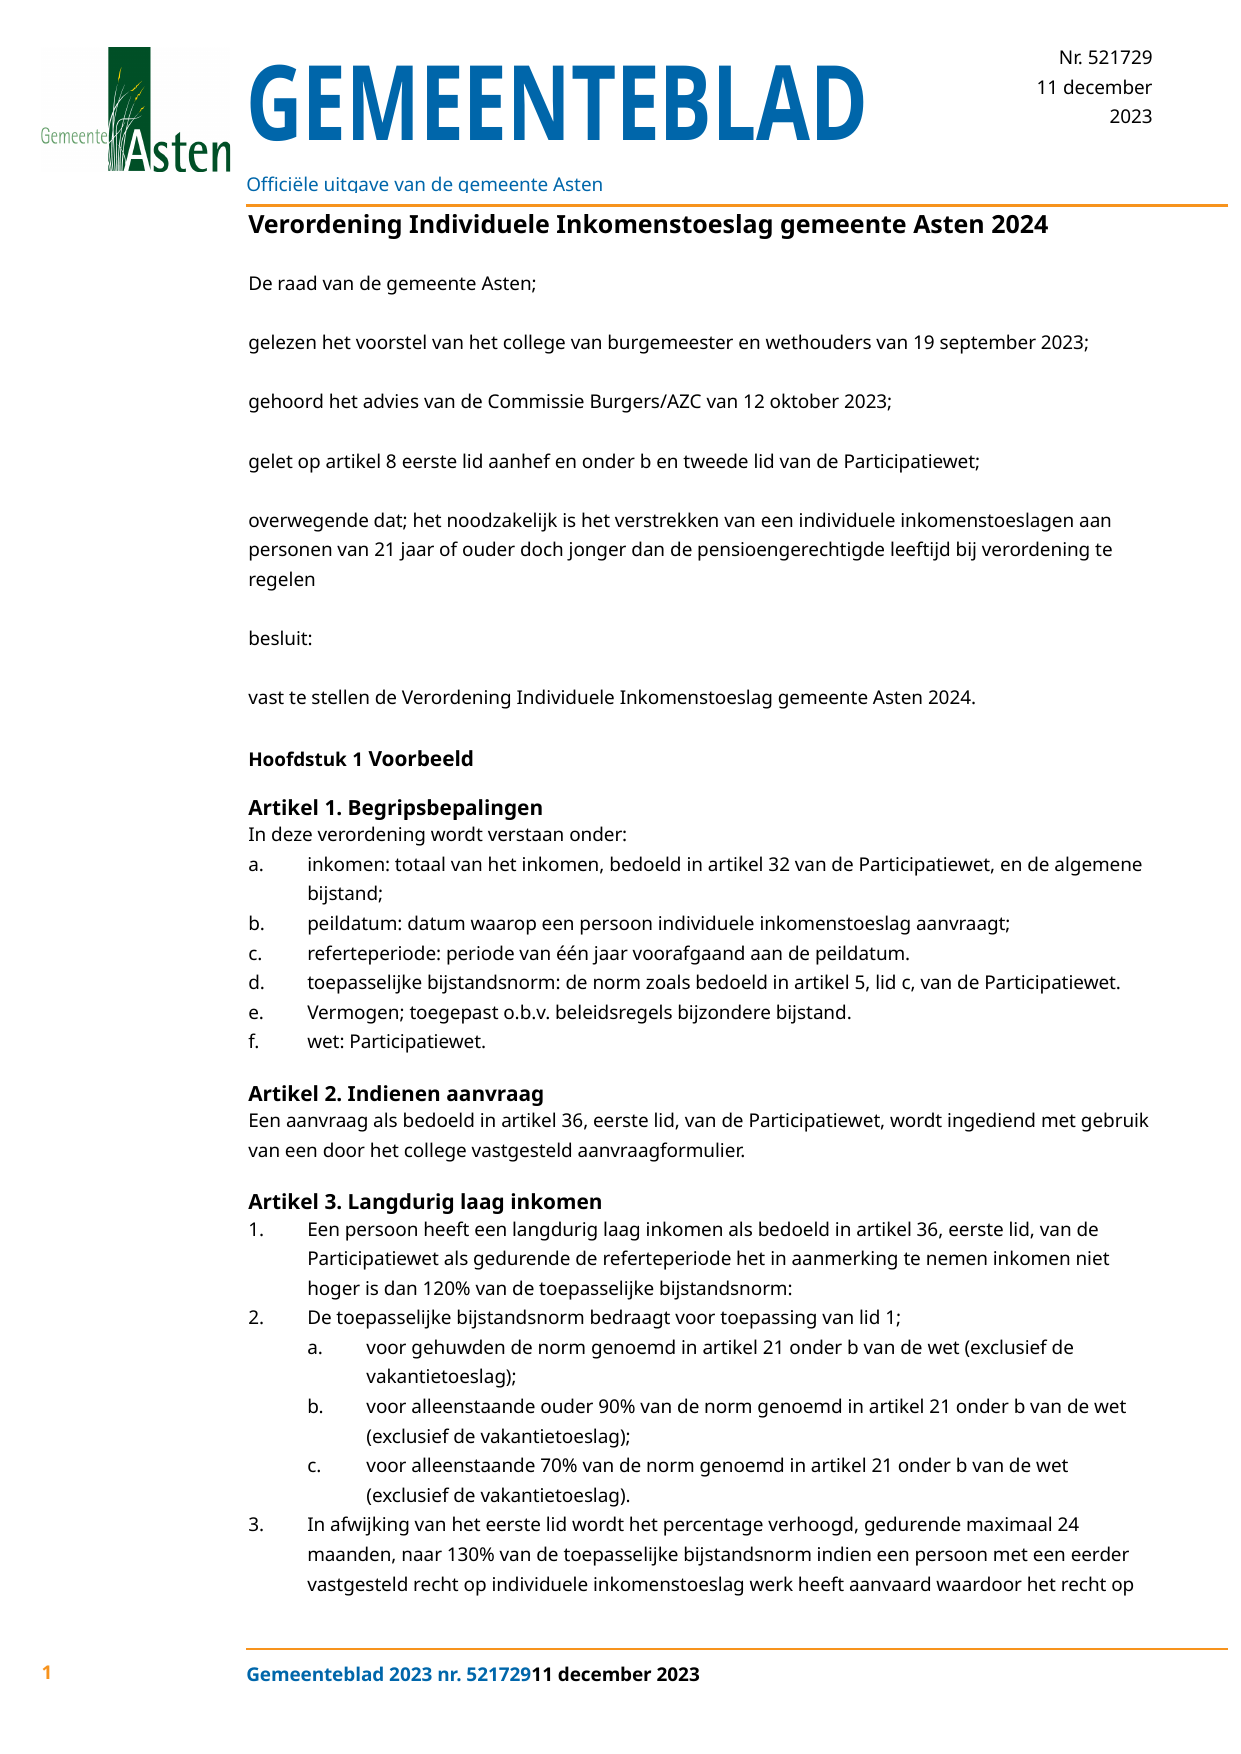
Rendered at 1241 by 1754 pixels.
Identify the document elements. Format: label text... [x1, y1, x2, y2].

picture [41, 47, 231, 172]
list Een persoon heeft een langdurig laag inkomen als bedoeld in artikel 36, eerste lid, van de Participatiewet als gedurende de referteperiode het in aanmerking te nemen inkomen niet hoger is dan 120% van de toepasselijke bijstandsnorm: [248, 1216, 1152, 1301]
text Een aanvraag als bedoeld in artikel 36, eerste lid, van de Participatiewet, wordt ingediend met gebruik van een door het college vastgesteld aanvraagformulier. [248, 1107, 1152, 1163]
list voor alleenstaande ouder 90% van de norm genoemd in artikel 21 onder b van de wet (exclusief de vakantietoeslag); [307, 1393, 1152, 1448]
text In deze verordening wordt verstaan onder: [248, 821, 1152, 847]
list referteperiode: periode van één jaar voorafgaand aan de peildatum. [248, 940, 1152, 965]
list voor gehuwden de norm genoemd in artikel 21 onder b van de wet (exclusief de vakantietoeslag); [307, 1334, 1152, 1389]
list inkomen: totaal van het inkomen, bedoeld in artikel 32 van de Participatiewet, en de algemene bijstand; [248, 851, 1152, 906]
list toepasselijke bijstandsnorm: de norm zoals bedoeld in artikel 5, lid c, van de Participatiewet. [248, 969, 1152, 995]
text Artikel 3. Langdurig laag inkomen [248, 1187, 1152, 1216]
text Artikel 2. Indienen aanvraag [248, 1079, 1152, 1107]
list peildatum: datum waarop een persoon individuele inkomenstoeslag aanvraagt; [248, 910, 1152, 936]
text Artikel 1. Begripsbepalingen [248, 793, 1152, 821]
list wet: Participatiewet. [248, 1028, 1152, 1054]
text gelezen het voorstel van het college van burgemeester en wethouders van 19 september 2023; [248, 329, 1152, 355]
text Verordening Individuele Inkomenstoeslag gemeente Asten 2024 [248, 207, 1152, 241]
list In afwijking van het eerste lid wordt het percentage verhoogd, gedurende maximaal 24 maanden, naar 130% van de toepasselijke bijstandsnorm indien een persoon met een eerder vastgesteld recht op individuele inkomenstoeslag werk heeft aanvaard waardoor het recht op [248, 1512, 1152, 1596]
text Hoofdstuk 1 Voorbeeld [248, 744, 1152, 772]
list voor alleenstaande 70% van de norm genoemd in artikel 21 onder b van de wet (exclusief de vakantietoeslag). [307, 1452, 1152, 1508]
text gelet op artikel 8 eerste lid aanhef en onder b en tweede lid van de Participatiewet; [248, 448, 1152, 473]
list De toepasselijke bijstandsnorm bedraagt voor toepassing van lid 1; [248, 1304, 1152, 1330]
text besluit: [248, 625, 1152, 651]
text vast te stellen de Verordening Individuele Inkomenstoeslag gemeente Asten 2024. [248, 684, 1152, 710]
text De raad van de gemeente Asten; [248, 270, 1152, 296]
text gehoord het advies van de Commissie Burgers/AZC van 12 oktober 2023; [248, 389, 1152, 414]
list Vermogen; toegepast o.b.v. beleidsregels bijzondere bijstand. [248, 999, 1152, 1024]
text overwegende dat; het noodzakelijk is het verstrekken van een individuele inkomenstoeslagen aan personen van 21 jaar of ouder doch jonger dan de pensioengerechtigde leeftijd bij verordening te regelen [248, 507, 1152, 592]
